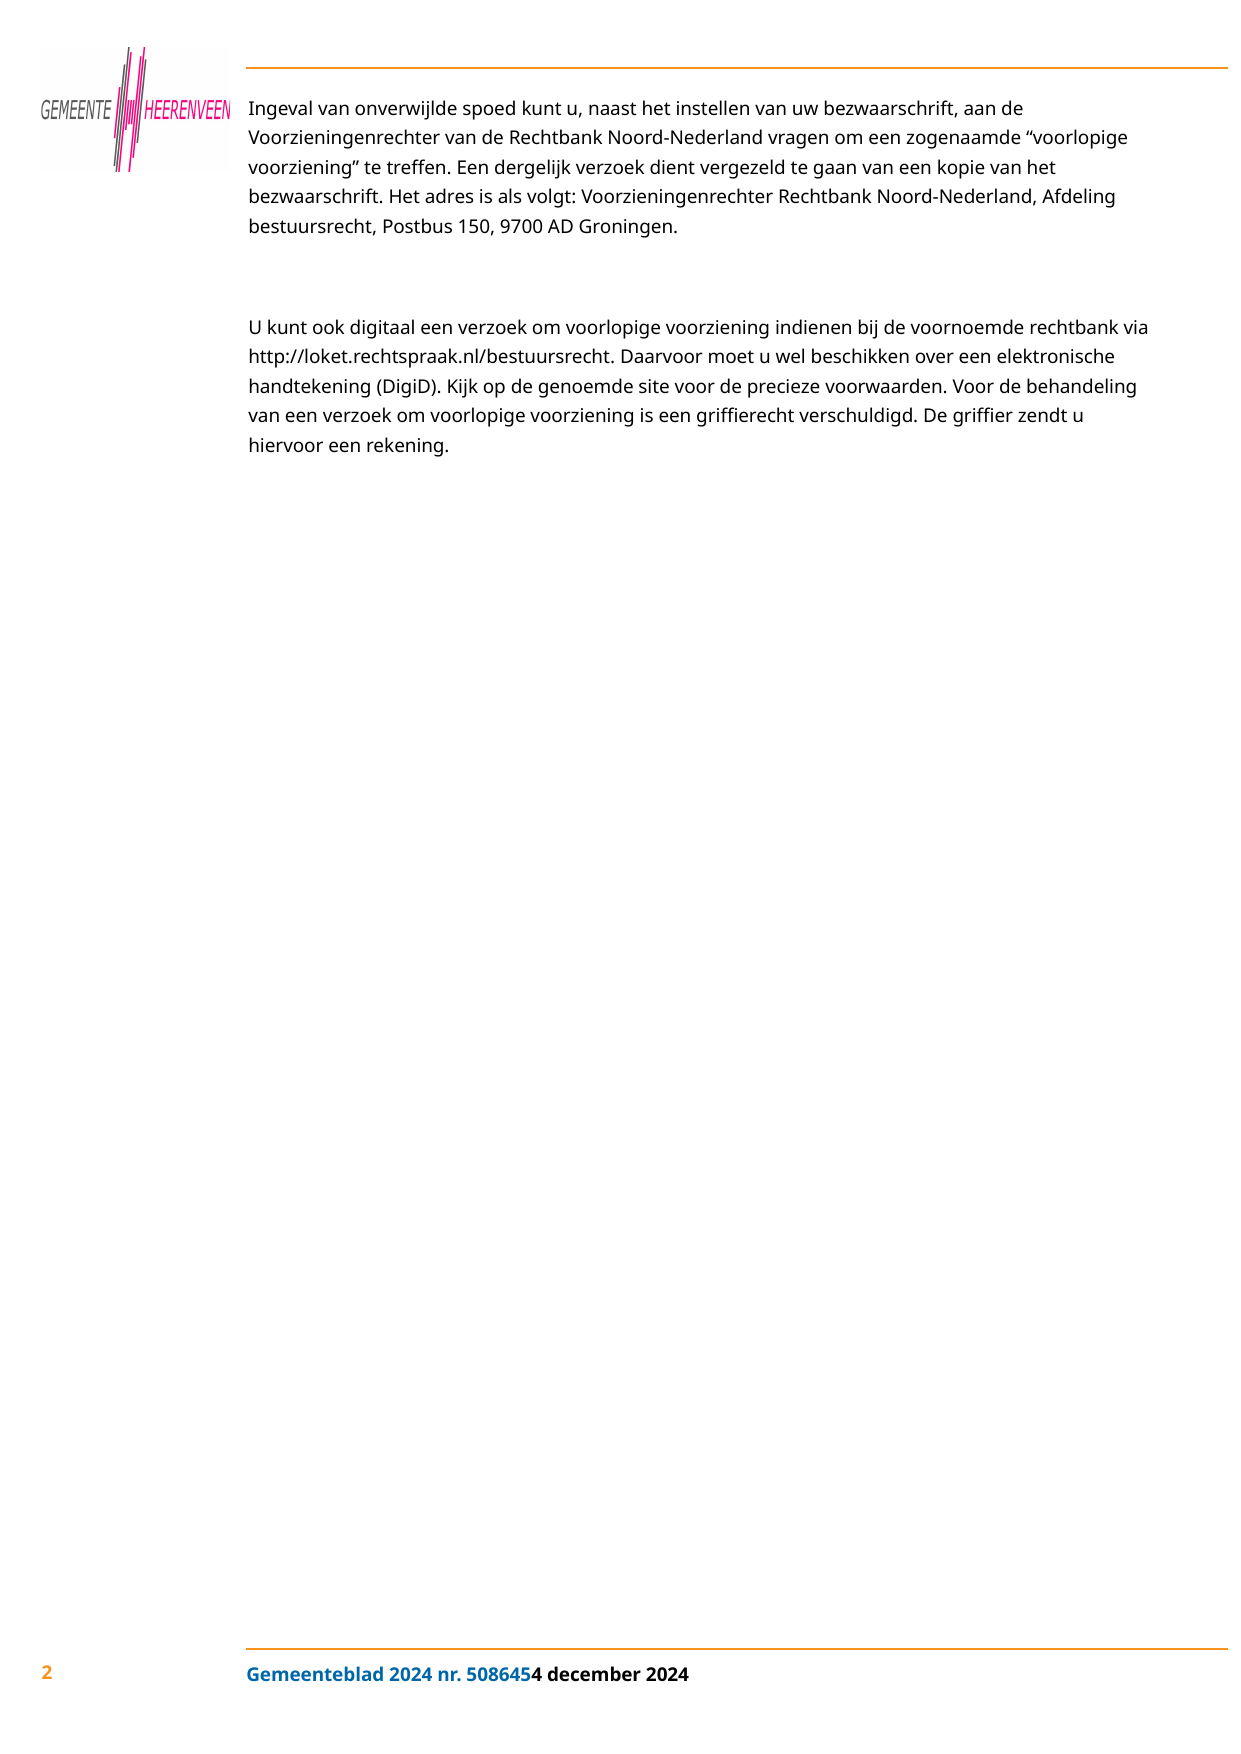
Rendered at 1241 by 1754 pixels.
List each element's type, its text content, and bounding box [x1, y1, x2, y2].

text U kunt ook digitaal een verzoek om voorlopige voorziening indienen bij de voornoemde rechtbank via http://loket.rechtspraak.nl/bestuursrecht. Daarvoor moet u wel beschikken over een elektronische handtekening (DigiD). Kijk op de genoemde site voor de precieze voorwaarden. Voor de behandeling van een verzoek om voorlopige voorziening is een griffierecht verschuldigd. De griffier zendt u hiervoor een rekening. [248, 314, 1152, 458]
picture [41, 47, 231, 172]
text Ingeval van onverwijlde spoed kunt u, naast het instellen van uw bezwaarschrift, aan de Voorzieningenrechter van de Rechtbank Noord-Nederland vragen om een zogenaamde “voorlopige voorziening” te treffen. Een dergelijk verzoek dient vergezeld te gaan van een kopie van het bezwaarschrift. Het adres is als volgt: Voorzieningenrechter Rechtbank Noord-Nederland, Afdeling bestuursrecht, Postbus 150, 9700 AD Groningen. [248, 95, 1152, 239]
